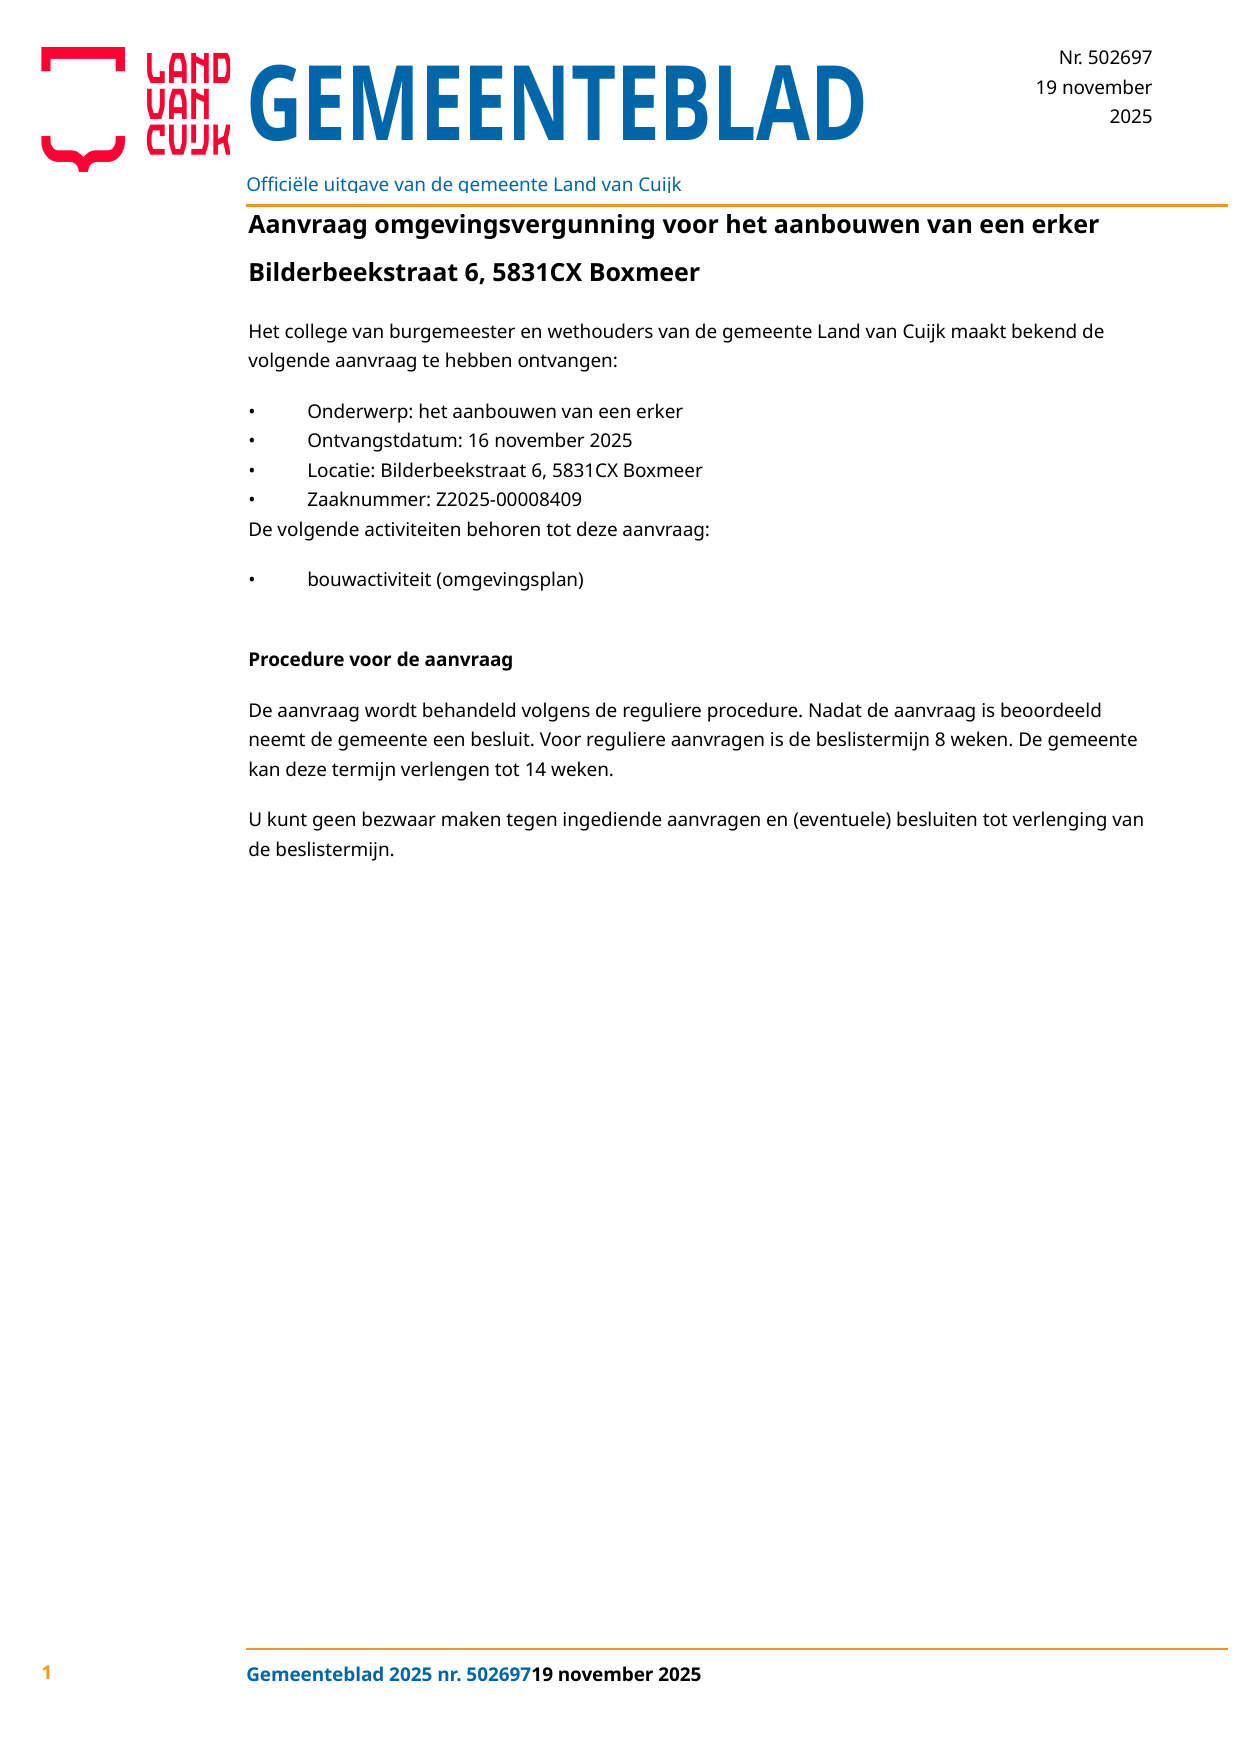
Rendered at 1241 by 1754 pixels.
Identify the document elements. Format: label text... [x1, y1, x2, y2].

list bouwactiviteit (omgevingsplan) [248, 567, 1152, 592]
text U kunt geen bezwaar maken tegen ingediende aanvragen en (eventuele) besluiten tot verlenging van de beslistermijn. [248, 807, 1152, 862]
list Zaaknummer: Z2025-00008409 [248, 487, 1152, 512]
list Locatie: Bilderbeekstraat 6, 5831CX Boxmeer [248, 457, 1152, 483]
list Onderwerp: het aanbouwen van een erker [248, 398, 1152, 424]
list Ontvangstdatum: 16 november 2025 [248, 427, 1152, 453]
text De aanvraag wordt behandeld volgens de reguliere procedure. Nadat de aanvraag is beoordeeld neemt de gemeente een besluit. Voor reguliere aanvragen is de beslistermijn 8 weken. De gemeente kan deze termijn verlengen tot 14 weken. [248, 697, 1152, 782]
text Aanvraag omgevingsvergunning voor het aanbouwen van een erker Bilderbeekstraat 6, 5831CX Boxmeer [248, 207, 1152, 288]
picture [41, 47, 231, 172]
text Het college van burgemeester en wethouders van de gemeente Land van Cuijk maakt bekend de volgende aanvraag te hebben ontvangen: [248, 318, 1152, 373]
text Procedure voor de aanvraag [248, 647, 1152, 672]
text De volgende activiteiten behoren tot deze aanvraag: [248, 516, 1152, 542]
